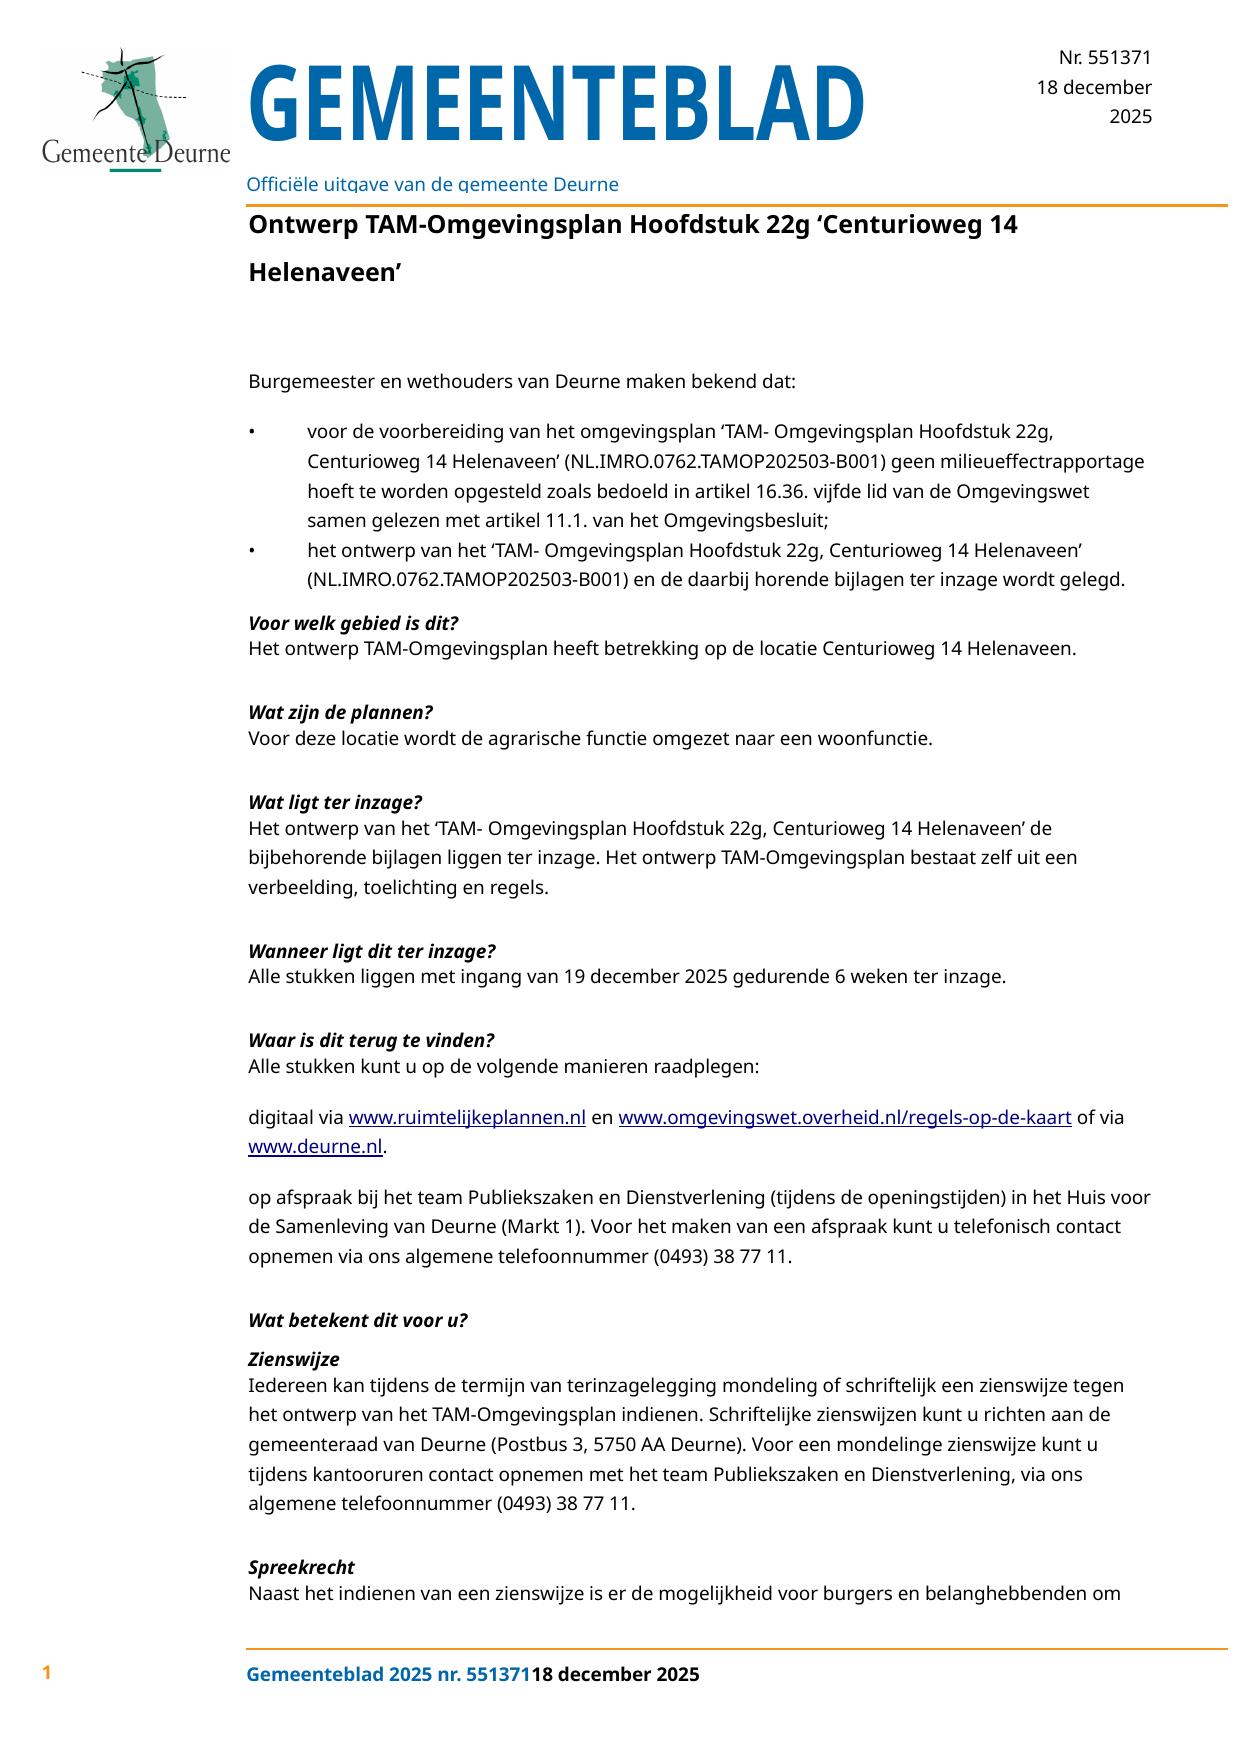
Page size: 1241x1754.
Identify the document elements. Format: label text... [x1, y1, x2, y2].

text Burgemeester en wethouders van Deurne maken bekend dat: [248, 368, 1152, 394]
picture [41, 47, 231, 172]
text Iedereen kan tijdens de termijn van terinzagelegging mondeling of schriftelijk een zienswijze tegen het ontwerp van het TAM-Omgevingsplan indienen. Schriftelijke zienswijzen kunt u richten aan de gemeenteraad van Deurne (Postbus 3, 5750 AA Deurne). Voor een mondelinge zienswijze kunt u tijdens kantooruren contact opnemen met het team Publiekszaken en Dienstverlening, via ons algemene telefoonnummer (0493) 38 77 11. [248, 1372, 1152, 1516]
text Zienswijze [248, 1346, 1152, 1372]
text Spreekrecht [248, 1554, 1152, 1580]
text Wat zijn de plannen? [248, 699, 1152, 725]
list voor de voorbereiding van het omgevingsplan ‘TAM- Omgevingsplan Hoofdstuk 22g, Centurioweg 14 Helenaveen’ (NL.IMRO.0762.TAMOP202503-B001) geen milieueffectrapportage hoeft te worden opgesteld zoals bedoeld in artikel 16.36. vijfde lid van de Omgevingswet samen gelezen met artikel 11.1. van het Omgevingsbesluit; [248, 419, 1152, 533]
text op afspraak bij het team Publiekszaken en Dienstverlening (tijdens de openingstijden) in het Huis voor de Samenleving van Deurne (Markt 1). Voor het maken van een afspraak kunt u telefonisch contact opnemen via ons algemene telefoonnummer (0493) 38 77 11. [248, 1184, 1152, 1269]
text Alle stukken kunt u op de volgende manieren raadplegen: [248, 1053, 1152, 1079]
text Voor welk gebied is dit? [248, 610, 1152, 636]
text Wat betekent dit voor u? [248, 1307, 1152, 1333]
list het ontwerp van het ‘TAM- Omgevingsplan Hoofdstuk 22g, Centurioweg 14 Helenaveen’ (NL.IMRO.0762.TAMOP202503-B001) en de daarbij horende bijlagen ter inzage wordt gelegd. [248, 537, 1152, 592]
text Waar is dit terug te vinden? [248, 1028, 1152, 1053]
text Het ontwerp van het ‘TAM- Omgevingsplan Hoofdstuk 22g, Centurioweg 14 Helenaveen’ de bijbehorende bijlagen liggen ter inzage. Het ontwerp TAM-Omgevingsplan bestaat zelf uit een verbeelding, toelichting en regels. [248, 815, 1152, 900]
text Het ontwerp TAM-Omgevingsplan heeft betrekking op de locatie Centurioweg 14 Helenaveen. [248, 636, 1152, 661]
text Wanneer ligt dit ter inzage? [248, 938, 1152, 964]
text digitaal via www.ruimtelijkeplannen.nl en www.omgevingswet.overheid.nl/regels-op-de-kaart of via www.deurne.nl. [248, 1104, 1152, 1159]
text Naast het indienen van een zienswijze is er de mogelijkheid voor burgers en belanghebbenden om [248, 1580, 1152, 1606]
text Wat ligt ter inzage? [248, 789, 1152, 815]
text Ontwerp TAM-Omgevingsplan Hoofdstuk 22g ‘Centurioweg 14 Helenaveen’ [248, 207, 1152, 288]
text Voor deze locatie wordt de agrarische functie omgezet naar een woonfunctie. [248, 725, 1152, 751]
text Alle stukken liggen met ingang van 19 december 2025 gedurende 6 weken ter inzage. [248, 964, 1152, 989]
